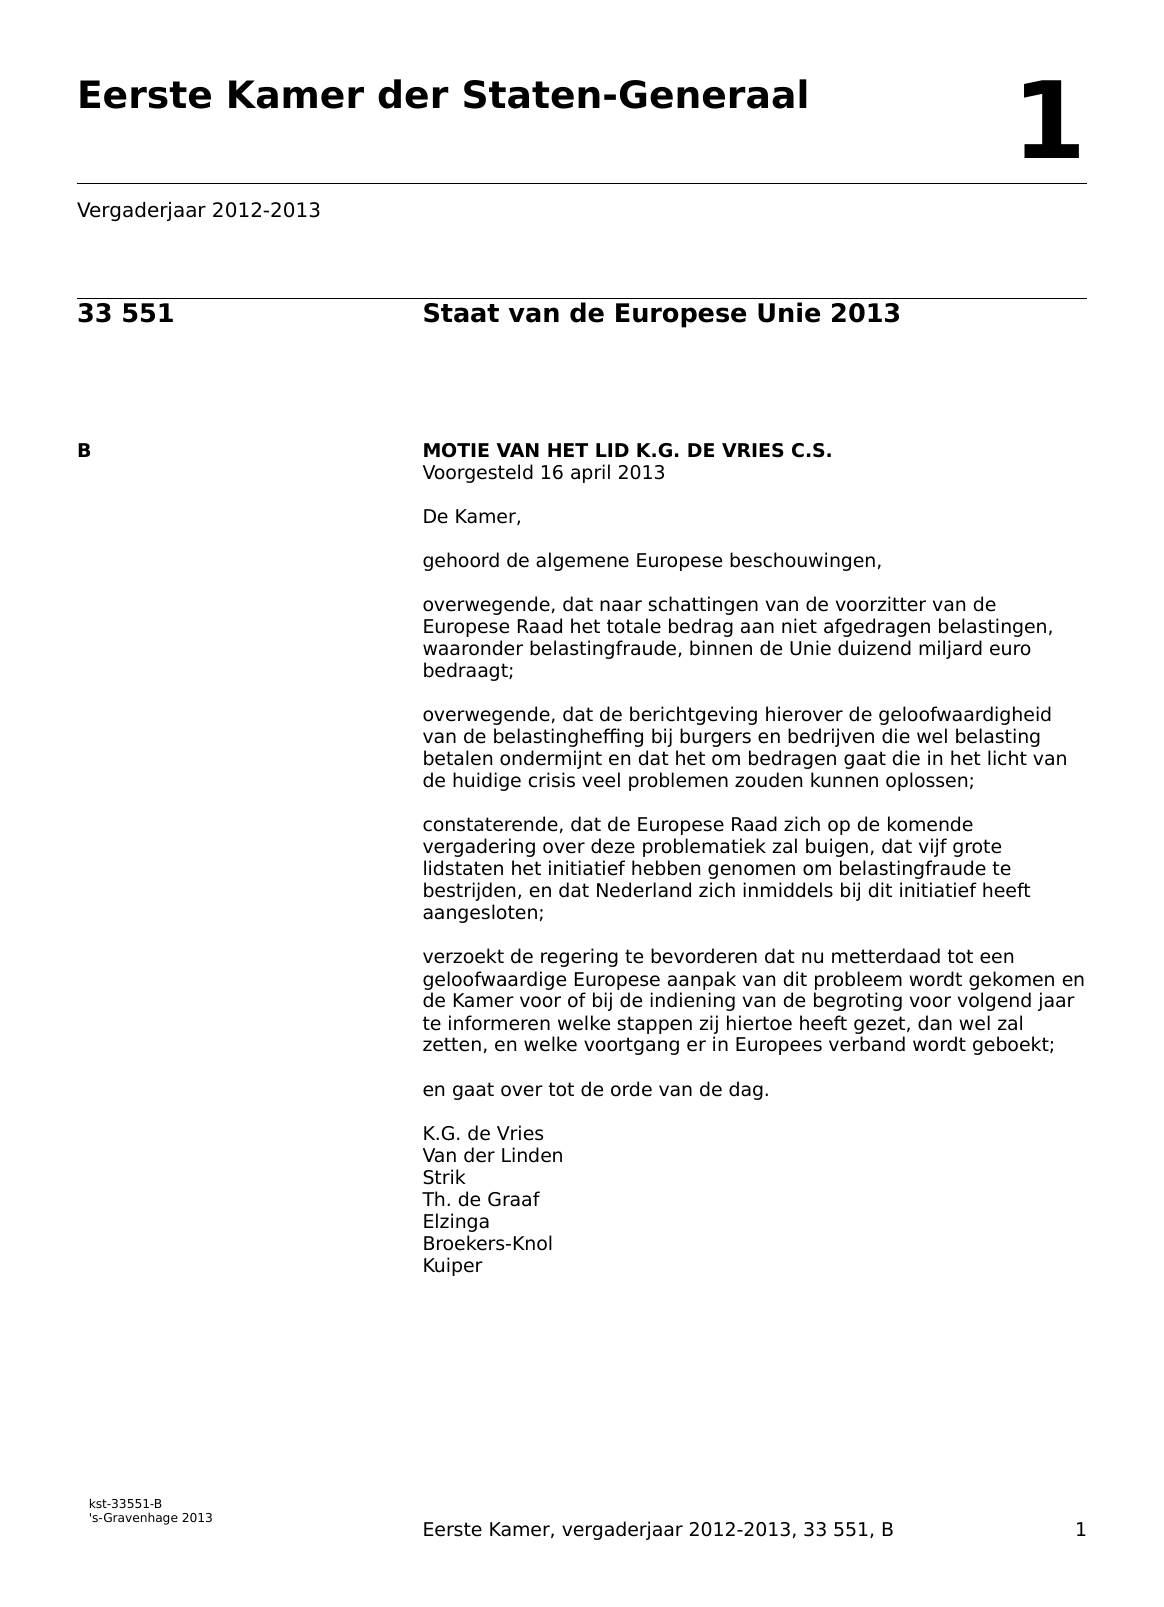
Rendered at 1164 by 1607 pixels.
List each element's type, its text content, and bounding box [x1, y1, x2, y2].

table_header Eerste Kamer der Staten-Generaal [77, 59, 886, 183]
text en gaat over tot de orde van de dag. [422, 1078, 1087, 1101]
text kst-33551-B [88, 1497, 323, 1511]
text K.G. de Vries [422, 1123, 1087, 1145]
text Broekers-Knol [422, 1233, 1087, 1254]
text verzoekt de regering te bevorderen dat nu metterdaad tot een geloofwaardige Europese aanpak van dit probleem wordt gekomen en de Kamer voor of bij de indiening van de begroting voor volgend jaar te informeren welke stappen zij hiertoe heeft gezet, dan wel zal zetten, en welke voortgang er in Europees verband wordt geboekt; [422, 946, 1087, 1056]
text overwegende, dat de berichtgeving hierover de geloofwaardigheid van de belastingheffing bij burgers en bedrijven die wel belasting betalen ondermijnt en dat het om bedragen gaat die in het licht van de huidige crisis veel problemen zouden kunnen oplossen; [422, 704, 1087, 792]
text Van der Linden [422, 1145, 1087, 1167]
text Th. de Graaf [422, 1189, 1087, 1211]
text Kuiper [422, 1254, 1087, 1277]
subtitle B MOTIE VAN HET LID K.G. DE VRIES C.S. [77, 440, 1087, 462]
subtitle 33 551 Staat van de Europese Unie 2013 [77, 299, 1087, 329]
text De Kamer, [422, 506, 1087, 528]
text Strik [422, 1167, 1087, 1189]
text Voorgesteld 16 april 2013 [422, 462, 1087, 484]
text overwegende, dat naar schattingen van de voorzitter van de Europese Raad het totale bedrag aan niet afgedragen belastingen, waaronder belastingfraude, binnen de Unie duizend miljard euro bedraagt; [422, 594, 1087, 682]
text gehoord de algemene Europese beschouwingen, [422, 550, 1087, 572]
table_header 1 [886, 59, 1087, 183]
table_cell Vergaderjaar 2012-2013 [77, 184, 1087, 298]
text constaterende, dat de Europese Raad zich op de komende vergadering over deze problematiek zal buigen, dat vijf grote lidstaten het initiatief hebben genomen om belastingfraude te bestrijden, en dat Nederland zich inmiddels bij dit initiatief heeft aangesloten; [422, 814, 1087, 924]
text Elzinga [422, 1211, 1087, 1233]
text 's-Gravenhage 2013 [88, 1511, 323, 1525]
